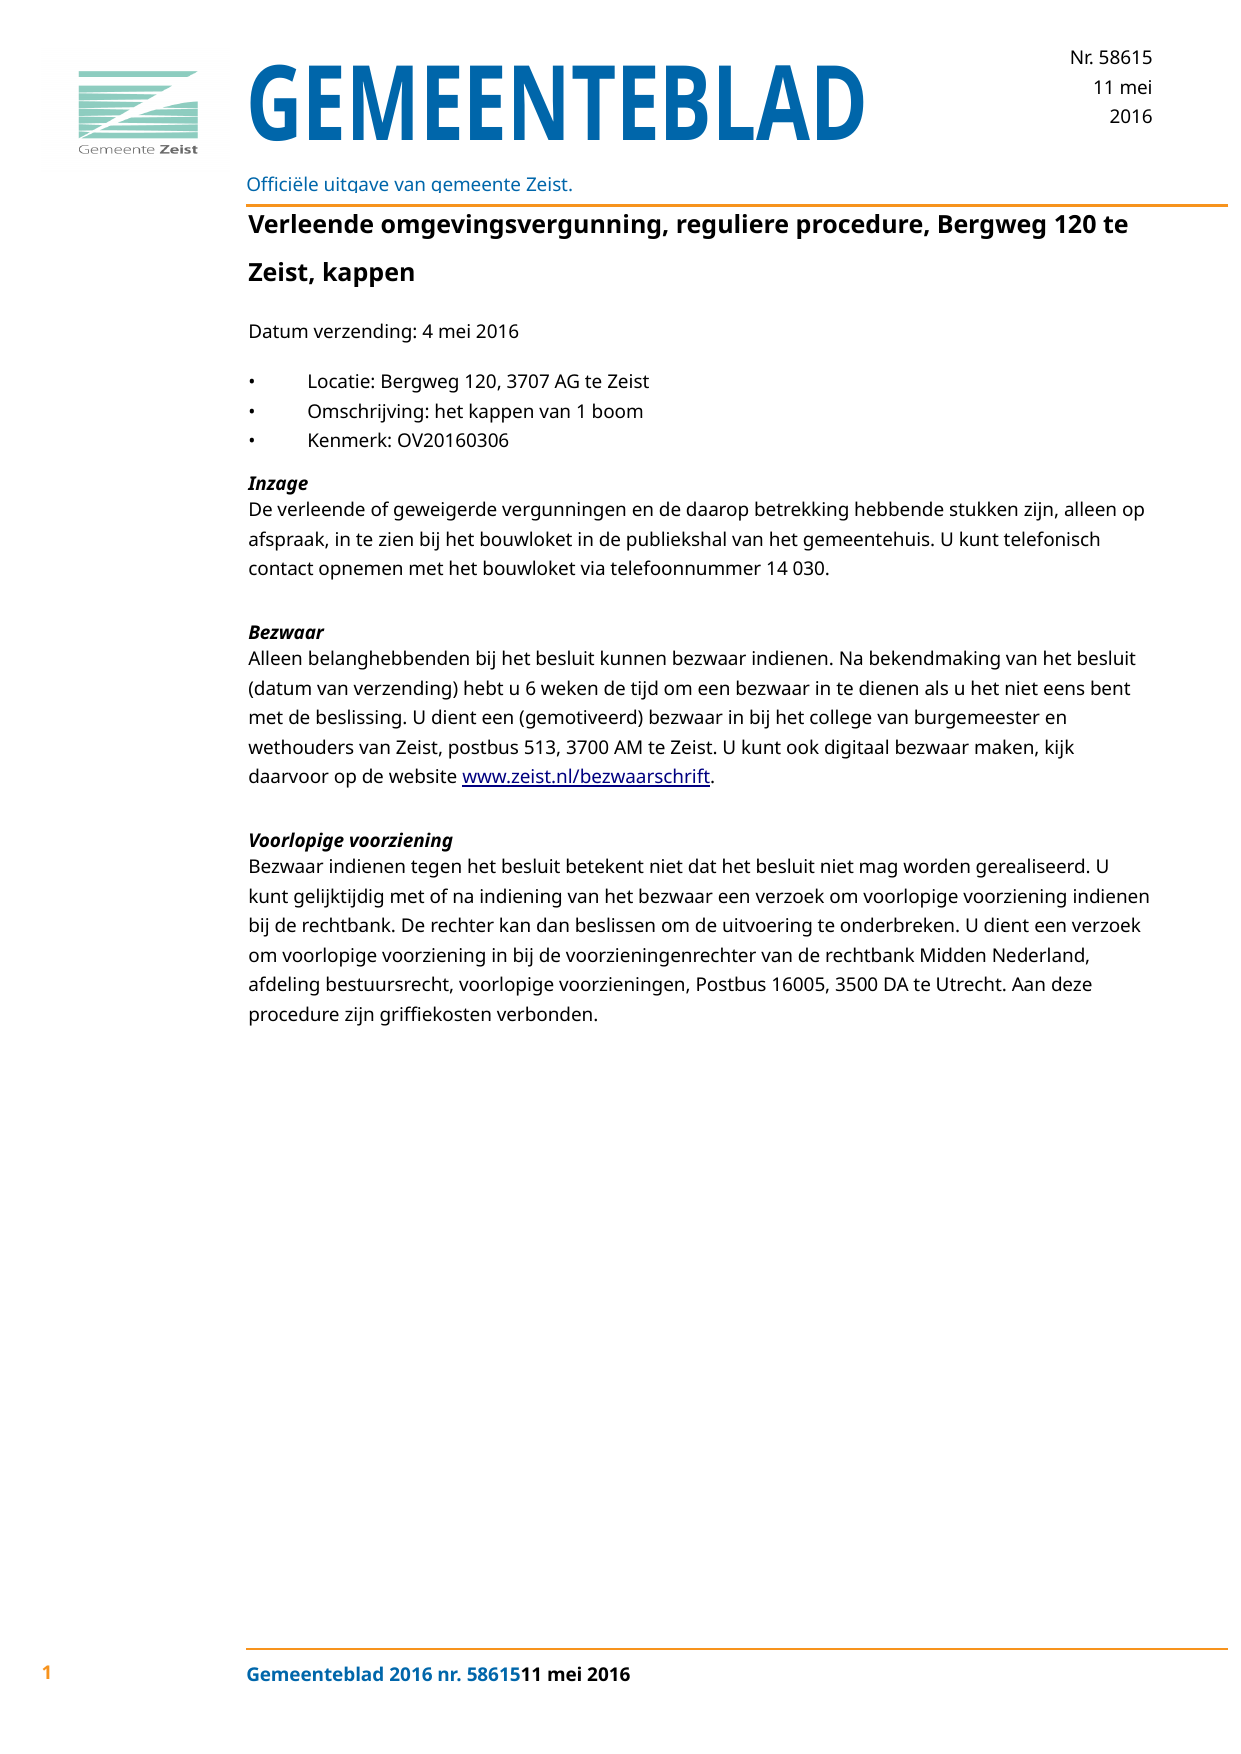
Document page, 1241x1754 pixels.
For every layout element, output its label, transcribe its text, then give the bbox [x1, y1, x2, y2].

text Inzage [248, 471, 1152, 496]
picture [41, 47, 231, 172]
list Locatie: Bergweg 120, 3707 AG te Zeist [248, 368, 1152, 394]
text Datum verzending: 4 mei 2016 [248, 318, 1152, 344]
list Kenmerk: OV20160306 [248, 427, 1152, 453]
text Voorlopige voorziening [248, 827, 1152, 853]
text Alleen belanghebbenden bij het besluit kunnen bezwaar indienen. Na bekendmaking van het besluit (datum van verzending) hebt u 6 weken de tijd om een bezwaar in te dienen als u het niet eens bent met de beslissing. U dient een (gemotiveerd) bezwaar in bij het college van burgemeester en wethouders van Zeist, postbus 513, 3700 AM te Zeist. U kunt ook digitaal bezwaar maken, kijk daarvoor op de website www.zeist.nl/bezwaarschrift. [248, 645, 1152, 789]
text Bezwaar indienen tegen het besluit betekent niet dat het besluit niet mag worden gerealiseerd. U kunt gelijktijdig met of na indiening van het bezwaar een verzoek om voorlopige voorziening indienen bij de rechtbank. De rechter kan dan beslissen om de uitvoering te onderbreken. U dient een verzoek om voorlopige voorziening in bij de voorzieningenrechter van de rechtbank Midden Nederland, afdeling bestuursrecht, voorlopige voorzieningen, Postbus 16005, 3500 DA te Utrecht. Aan deze procedure zijn griffiekosten verbonden. [248, 853, 1152, 1027]
list Omschrijving: het kappen van 1 boom [248, 398, 1152, 424]
text Verleende omgevingsvergunning, reguliere procedure, Bergweg 120 te Zeist, kappen [248, 207, 1152, 288]
text De verleende of geweigerde vergunningen en de daarop betrekking hebbende stukken zijn, alleen op afspraak, in te zien bij het bouwloket in de publiekshal van het gemeentehuis. U kunt telefonisch contact opnemen met het bouwloket via telefoonnummer 14 030. [248, 496, 1152, 581]
text Bezwaar [248, 619, 1152, 645]
